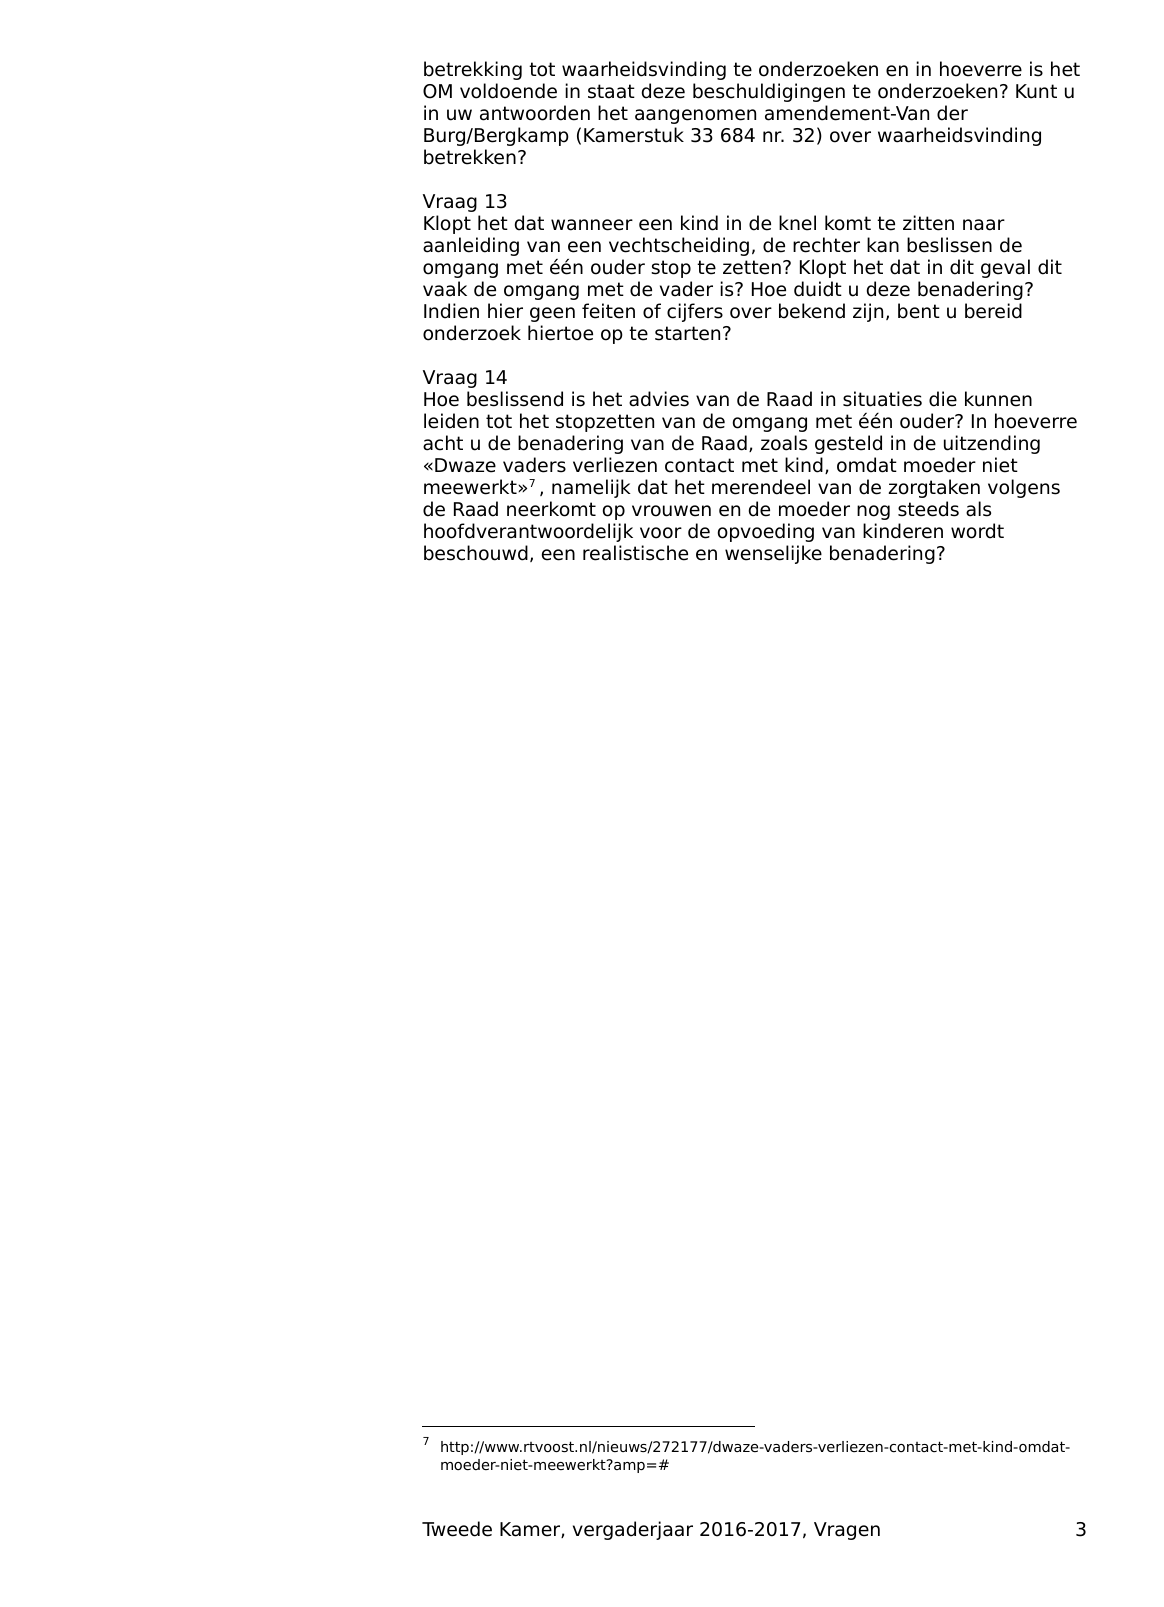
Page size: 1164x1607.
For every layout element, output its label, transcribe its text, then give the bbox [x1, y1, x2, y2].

text Klopt het dat wanneer een kind in de knel komt te zitten naar aanleiding van een vechtscheiding, de rechter kan beslissen de omgang met één ouder stop te zetten? Klopt het dat in dit geval dit vaak de omgang met de vader is? Hoe duidt u deze benadering? Indien hier geen feiten of cijfers over bekend zijn, bent u bereid onderzoek hiertoe op te starten? [422, 213, 1087, 345]
text Vraag 14 [422, 367, 1087, 389]
text Hoe beslissend is het advies van de Raad in situaties die kunnen leiden tot het stopzetten van de omgang met één ouder? In hoeverre acht u de benadering van de Raad, zoals gesteld in de uitzending «Dwaze vaders verliezen contact met kind, omdat moeder niet meewerkt», namelijk dat het merendeel van de zorgtaken volgens de Raad neerkomt op vrouwen en de moeder nog steeds als hoofdverantwoordelijk voor de opvoeding van kinderen wordt beschouwd, een realistische en wenselijke benadering? [422, 389, 1087, 565]
text http://www.rtvoost.nl/nieuws/272177/dwaze-vaders-verliezen-contact-met-kind-omdat-moeder-niet-meewerkt?amp=# [422, 1435, 1087, 1474]
text Vraag 13 [422, 191, 1087, 213]
text betrekking tot waarheidsvinding te onderzoeken en in hoeverre is het OM voldoende in staat deze beschuldigingen te onderzoeken? Kunt u in uw antwoorden het aangenomen amendement-Van der Burg/Bergkamp (Kamerstuk 33 684 nr. 32) over waarheidsvinding betrekken? [422, 59, 1087, 169]
